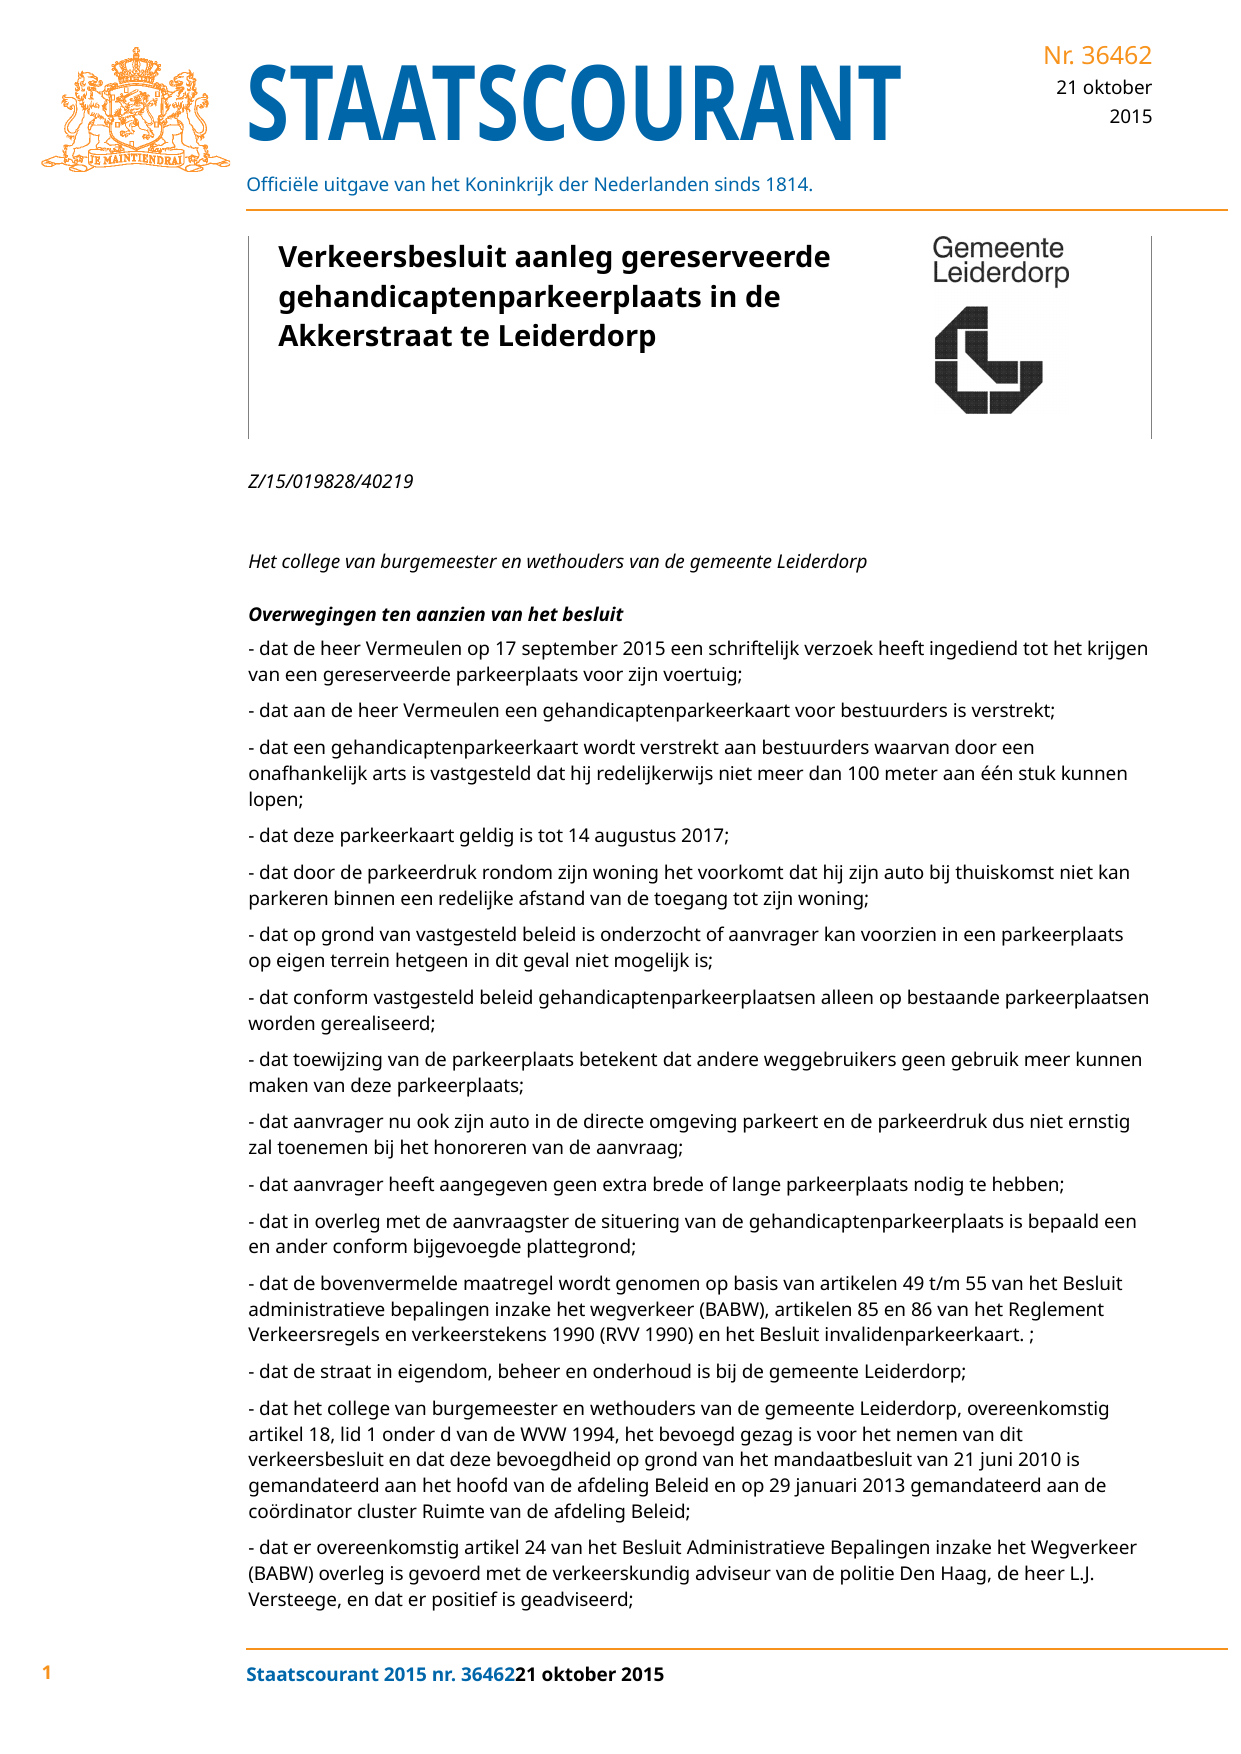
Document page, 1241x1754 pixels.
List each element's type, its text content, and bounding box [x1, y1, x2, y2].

text - dat aanvrager nu ook zijn auto in de directe omgeving parkeert en de parkeerdruk dus niet ernstig zal toenemen bij het honoreren van de aanvraag; [248, 1109, 1152, 1160]
text - dat aan de heer Vermeulen een gehandicaptenparkeerkaart voor bestuurders is verstrekt; [248, 698, 1152, 723]
table_header [850, 414, 1151, 439]
text - dat de heer Vermeulen op 17 september 2015 een schriftelijk verzoek heeft ingediend tot het krijgen van een gereserveerde parkeerplaats voor zijn voertuig; [248, 635, 1152, 687]
text - dat er overeenkomstig artikel 24 van het Besluit Administratieve Bepalingen inzake het Wegverkeer (BABW) overleg is gevoerd met de verkeerskundig adviseur van de politie Den Haag, de heer L.J. Versteege, en dat er positief is geadviseerd; [248, 1534, 1152, 1612]
table_header Verkeersbesluit aanleg gereserveerde gehandicaptenparkeerplaats in de Akkerstraat te Leiderdorp [249, 236, 850, 439]
text - dat het college van burgemeester en wethouders van de gemeente Leiderdorp, overeenkomstig artikel 18, lid 1 onder d van de WVW 1994, het bevoegd gezag is voor het nemen van dit verkeersbesluit en dat deze bevoegdheid op grond van het mandaatbesluit van 21 juni 2010 is gemandateerd aan het hoofd van de afdeling Beleid en op 29 januari 2013 gemandateerd aan de coördinator cluster Ruimte van de afdeling Beleid; [248, 1395, 1152, 1524]
text - dat in overleg met de aanvraagster de situering van de gehandicaptenparkeerplaats is bepaald een en ander conform bijgevoegde plattegrond; [248, 1208, 1152, 1259]
table_header [1069, 236, 1151, 413]
text Het college van burgemeester en wethouders van de gemeente Leiderdorp [248, 548, 1152, 574]
text - dat de straat in eigendom, beheer en onderhoud is bij de gemeente Leiderdorp; [248, 1358, 1152, 1384]
table_header [850, 236, 932, 413]
text - dat toewijzing van de parkeerplaats betekent dat andere weggebruikers geen gebruik meer kunnen maken van deze parkeerplaats; [248, 1046, 1152, 1098]
text - dat aanvrager heeft aangegeven geen extra brede of lange parkeerplaats nodig te hebben; [248, 1171, 1152, 1197]
picture [41, 47, 231, 172]
text - dat door de parkeerdruk rondom zijn woning het voorkomt dat hij zijn auto bij thuiskomst niet kan parkeren binnen een redelijke afstand van de toegang tot zijn woning; [248, 859, 1152, 911]
picture [932, 236, 1069, 414]
text - dat de bovenvermelde maatregel wordt genomen op basis van artikelen 49 t/m 55 van het Besluit administratieve bepalingen inzake het wegverkeer (BABW), artikelen 85 en 86 van het Reglement Verkeersregels en verkeerstekens 1990 (RVV 1990) en het Besluit invalidenparkeerkaart. ; [248, 1270, 1152, 1347]
text Overwegingen ten aanzien van het besluit [248, 601, 1152, 627]
text - dat een gehandicaptenparkeerkaart wordt verstrekt aan bestuurders waarvan door een onafhankelijk arts is vastgesteld dat hij redelijkerwijs niet meer dan 100 meter aan één stuk kunnen lopen; [248, 734, 1152, 812]
text - dat deze parkeerkaart geldig is tot 14 augustus 2017; [248, 822, 1152, 848]
text Z/15/019828/40219 [248, 469, 1152, 494]
text - dat op grond van vastgesteld beleid is onderzocht of aanvrager kan voorzien in een parkeerplaats op eigen terrein hetgeen in dit geval niet mogelijk is; [248, 922, 1152, 973]
text - dat conform vastgesteld beleid gehandicaptenparkeerplaatsen alleen op bestaande parkeerplaatsen worden gerealiseerd; [248, 984, 1152, 1035]
